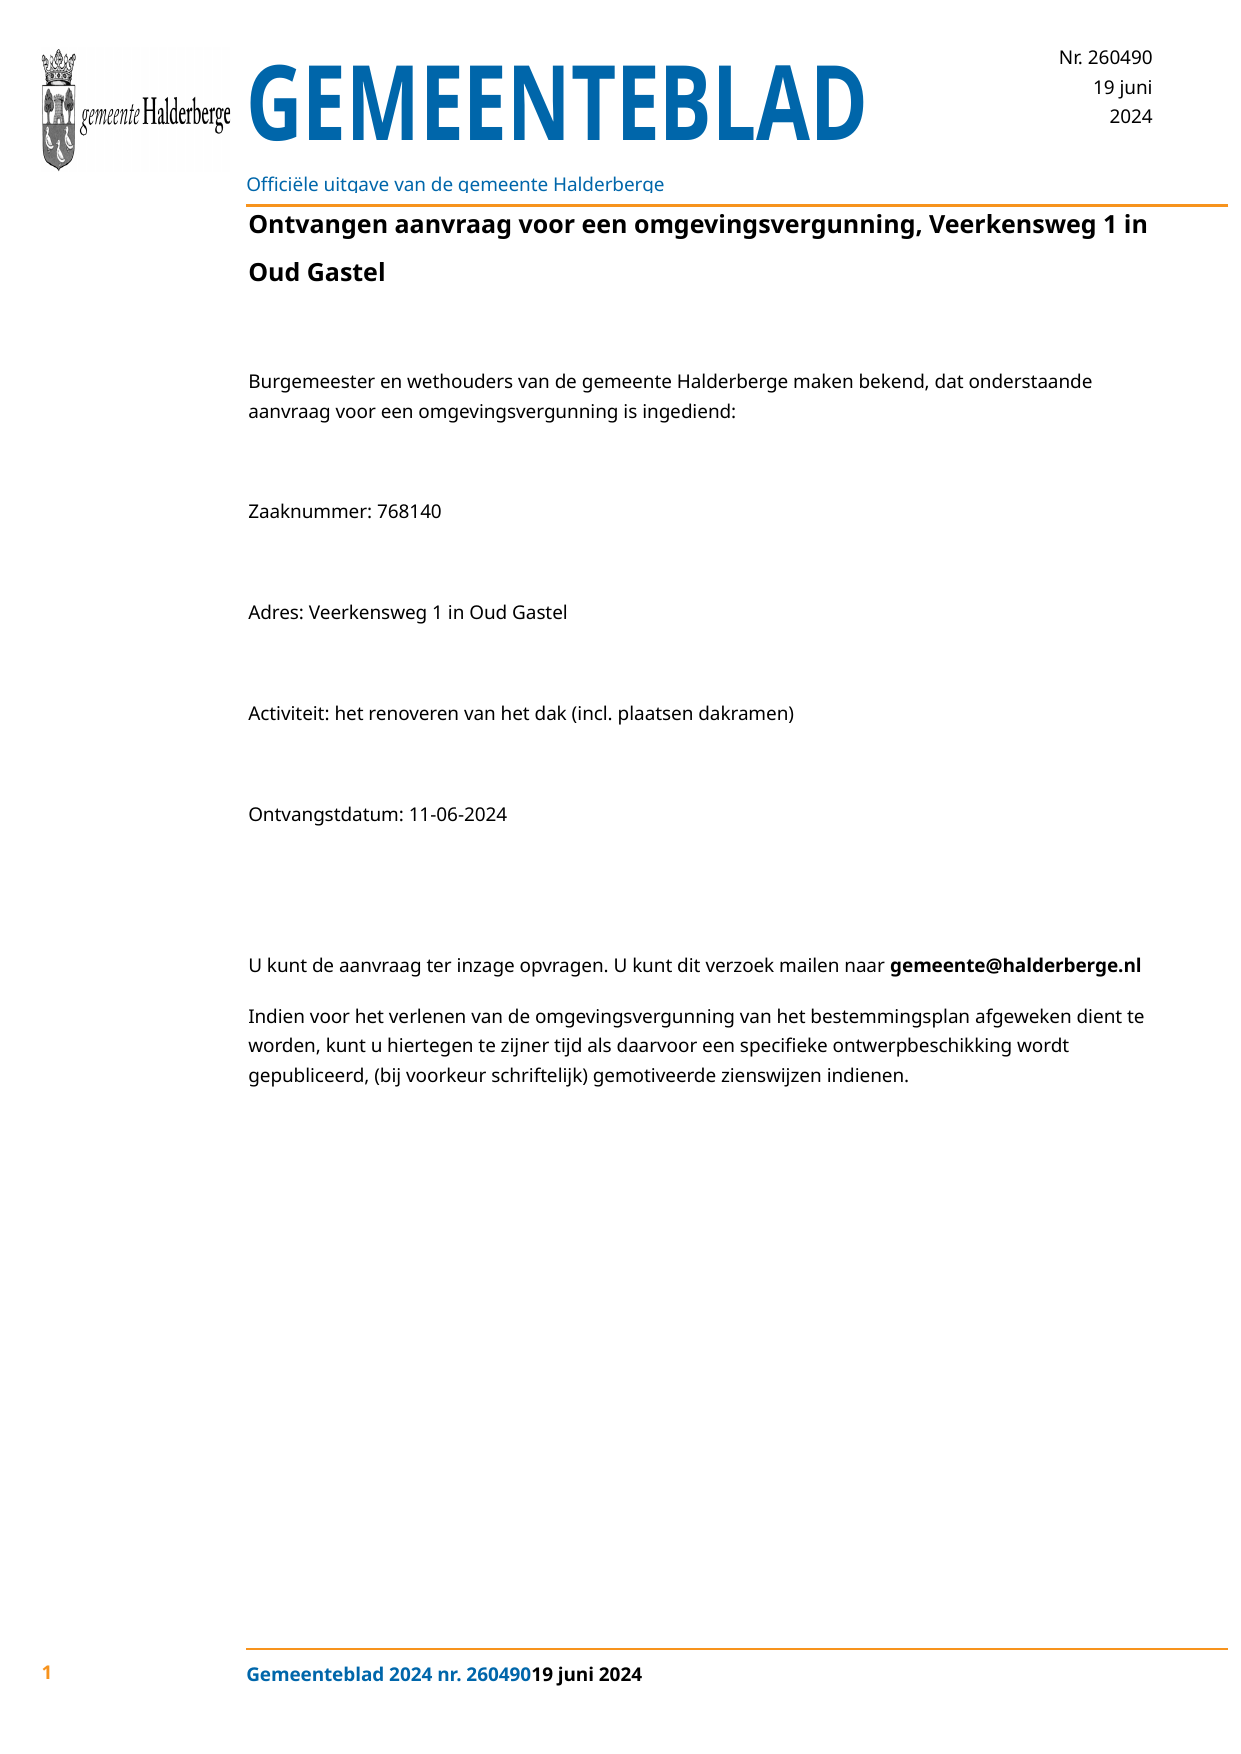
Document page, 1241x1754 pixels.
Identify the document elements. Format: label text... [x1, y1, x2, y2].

picture [41, 47, 231, 172]
text Burgemeester en wethouders van de gemeente Halderberge maken bekend, dat onderstaande aanvraag voor een omgevingsvergunning is ingediend: [248, 368, 1152, 424]
text U kunt de aanvraag ter inzage opvragen. U kunt dit verzoek mailen naar gemeente@halderberge.nl [248, 952, 1152, 978]
text Adres: Veerkensweg 1 in Oud Gastel [248, 599, 1152, 625]
text Ontvangstdatum: 11-06-2024 [248, 801, 1152, 827]
text Activiteit: het renoveren van het dak (incl. plaatsen dakramen) [248, 700, 1152, 726]
text Indien voor het verlenen van de omgevingsvergunning van het bestemmingsplan afgeweken dient te worden, kunt u hiertegen te zijner tijd als daarvoor een specifieke ontwerpbeschikking wordt gepubliceerd, (bij voorkeur schriftelijk) gemotiveerde zienswijzen indienen. [248, 1003, 1152, 1088]
text Zaaknummer: 768140 [248, 499, 1152, 524]
text Ontvangen aanvraag voor een omgevingsvergunning, Veerkensweg 1 in Oud Gastel [248, 207, 1152, 288]
